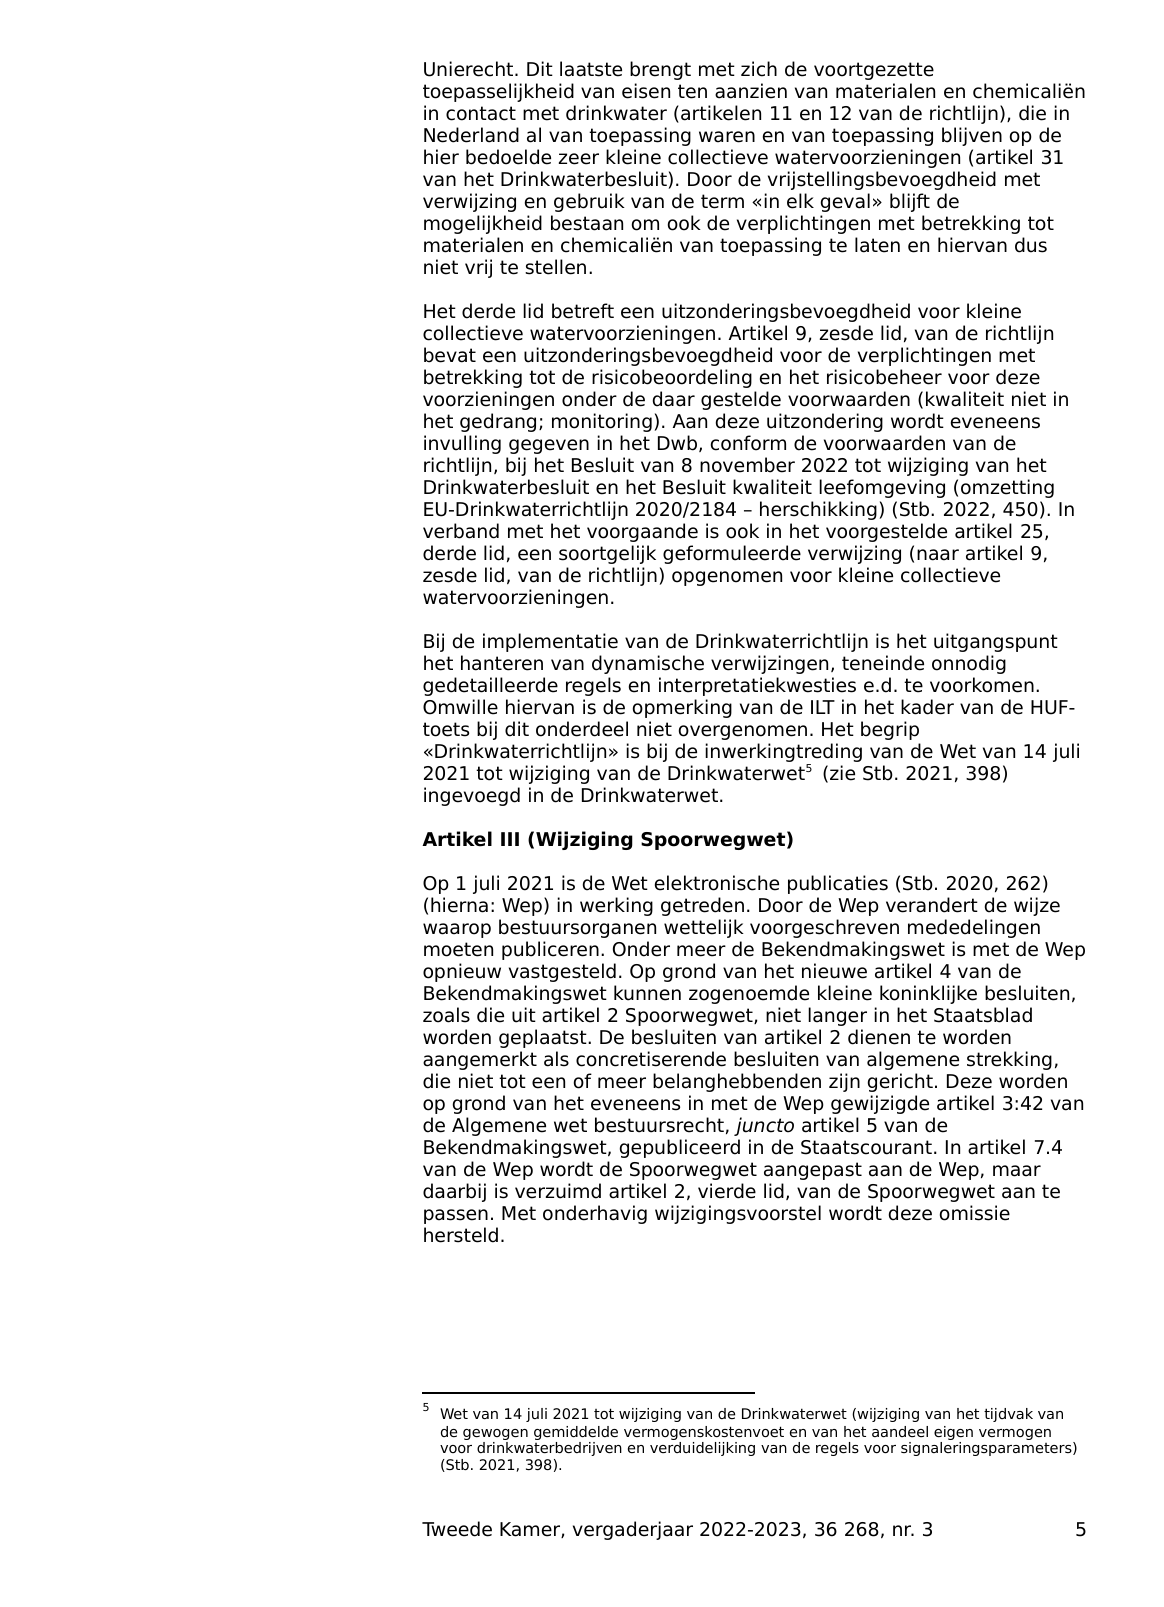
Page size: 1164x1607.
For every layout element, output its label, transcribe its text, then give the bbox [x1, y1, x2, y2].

text Wet van 14 juli 2021 tot wijziging van de Drinkwaterwet (wijziging van het tijdvak van de gewogen gemiddelde vermogenskostenvoet en van het aandeel eigen vermogen voor drinkwaterbedrijven en verduidelijking van de regels voor signaleringsparameters) (Stb. 2021, 398). [422, 1402, 1087, 1474]
subtitle Artikel III (Wijziging Spoorwegwet) [422, 829, 1087, 851]
text Bij de implementatie van de Drinkwaterrichtlijn is het uitgangspunt het hanteren van dynamische verwijzingen, teneinde onnodig gedetailleerde regels en interpretatiekwesties e.d. te voorkomen. Omwille hiervan is de opmerking van de ILT in het kader van de HUF-toets bij dit onderdeel niet overgenomen. Het begrip «Drinkwaterrichtlijn» is bij de inwerkingtreding van de Wet van 14 juli 2021 tot wijziging van de Drinkwaterwet (zie Stb. 2021, 398) ingevoegd in de Drinkwaterwet. [422, 631, 1087, 807]
text Het derde lid betreft een uitzonderingsbevoegdheid voor kleine collectieve watervoorzieningen. Artikel 9, zesde lid, van de richtlijn bevat een uitzonderingsbevoegdheid voor de verplichtingen met betrekking tot de risicobeoordeling en het risicobeheer voor deze voorzieningen onder de daar gestelde voorwaarden (kwaliteit niet in het gedrang; monitoring). Aan deze uitzondering wordt eveneens invulling gegeven in het Dwb, conform de voorwaarden van de richtlijn, bij het Besluit van 8 november 2022 tot wijziging van het Drinkwaterbesluit en het Besluit kwaliteit leefomgeving (omzetting EU-Drinkwaterrichtlijn 2020/2184 – herschikking) (Stb. 2022, 450). In verband met het voorgaande is ook in het voorgestelde artikel 25, derde lid, een soortgelijk geformuleerde verwijzing (naar artikel 9, zesde lid, van de richtlijn) opgenomen voor kleine collectieve watervoorzieningen. [422, 301, 1087, 609]
text Op 1 juli 2021 is de Wet elektronische publicaties (Stb. 2020, 262) (hierna: Wep) in werking getreden. Door de Wep verandert de wijze waarop bestuursorganen wettelijk voorgeschreven mededelingen moeten publiceren. Onder meer de Bekendmakingswet is met de Wep opnieuw vastgesteld. Op grond van het nieuwe artikel 4 van de Bekendmakingswet kunnen zogenoemde kleine koninklijke besluiten, zoals die uit artikel 2 Spoorwegwet, niet langer in het Staatsblad worden geplaatst. De besluiten van artikel 2 dienen te worden aangemerkt als concretiserende besluiten van algemene strekking, die niet tot een of meer belanghebbenden zijn gericht. Deze worden op grond van het eveneens in met de Wep gewijzigde artikel 3:42 van de Algemene wet bestuursrecht, juncto artikel 5 van de Bekendmakingswet, gepubliceerd in de Staatscourant. In artikel 7.4 van de Wep wordt de Spoorwegwet aangepast aan de Wep, maar daarbij is verzuimd artikel 2, vierde lid, van de Spoorwegwet aan te passen. Met onderhavig wijzigingsvoorstel wordt deze omissie hersteld. [422, 873, 1087, 1247]
text Unierecht. Dit laatste brengt met zich de voortgezette toepasselijkheid van eisen ten aanzien van materialen en chemicaliën in contact met drinkwater (artikelen 11 en 12 van de richtlijn), die in Nederland al van toepassing waren en van toepassing blijven op de hier bedoelde zeer kleine collectieve watervoorzieningen (artikel 31 van het Drinkwaterbesluit). Door de vrijstellingsbevoegdheid met verwijzing en gebruik van de term «in elk geval» blijft de mogelijkheid bestaan om ook de verplichtingen met betrekking tot materialen en chemicaliën van toepassing te laten en hiervan dus niet vrij te stellen. [422, 59, 1087, 279]
